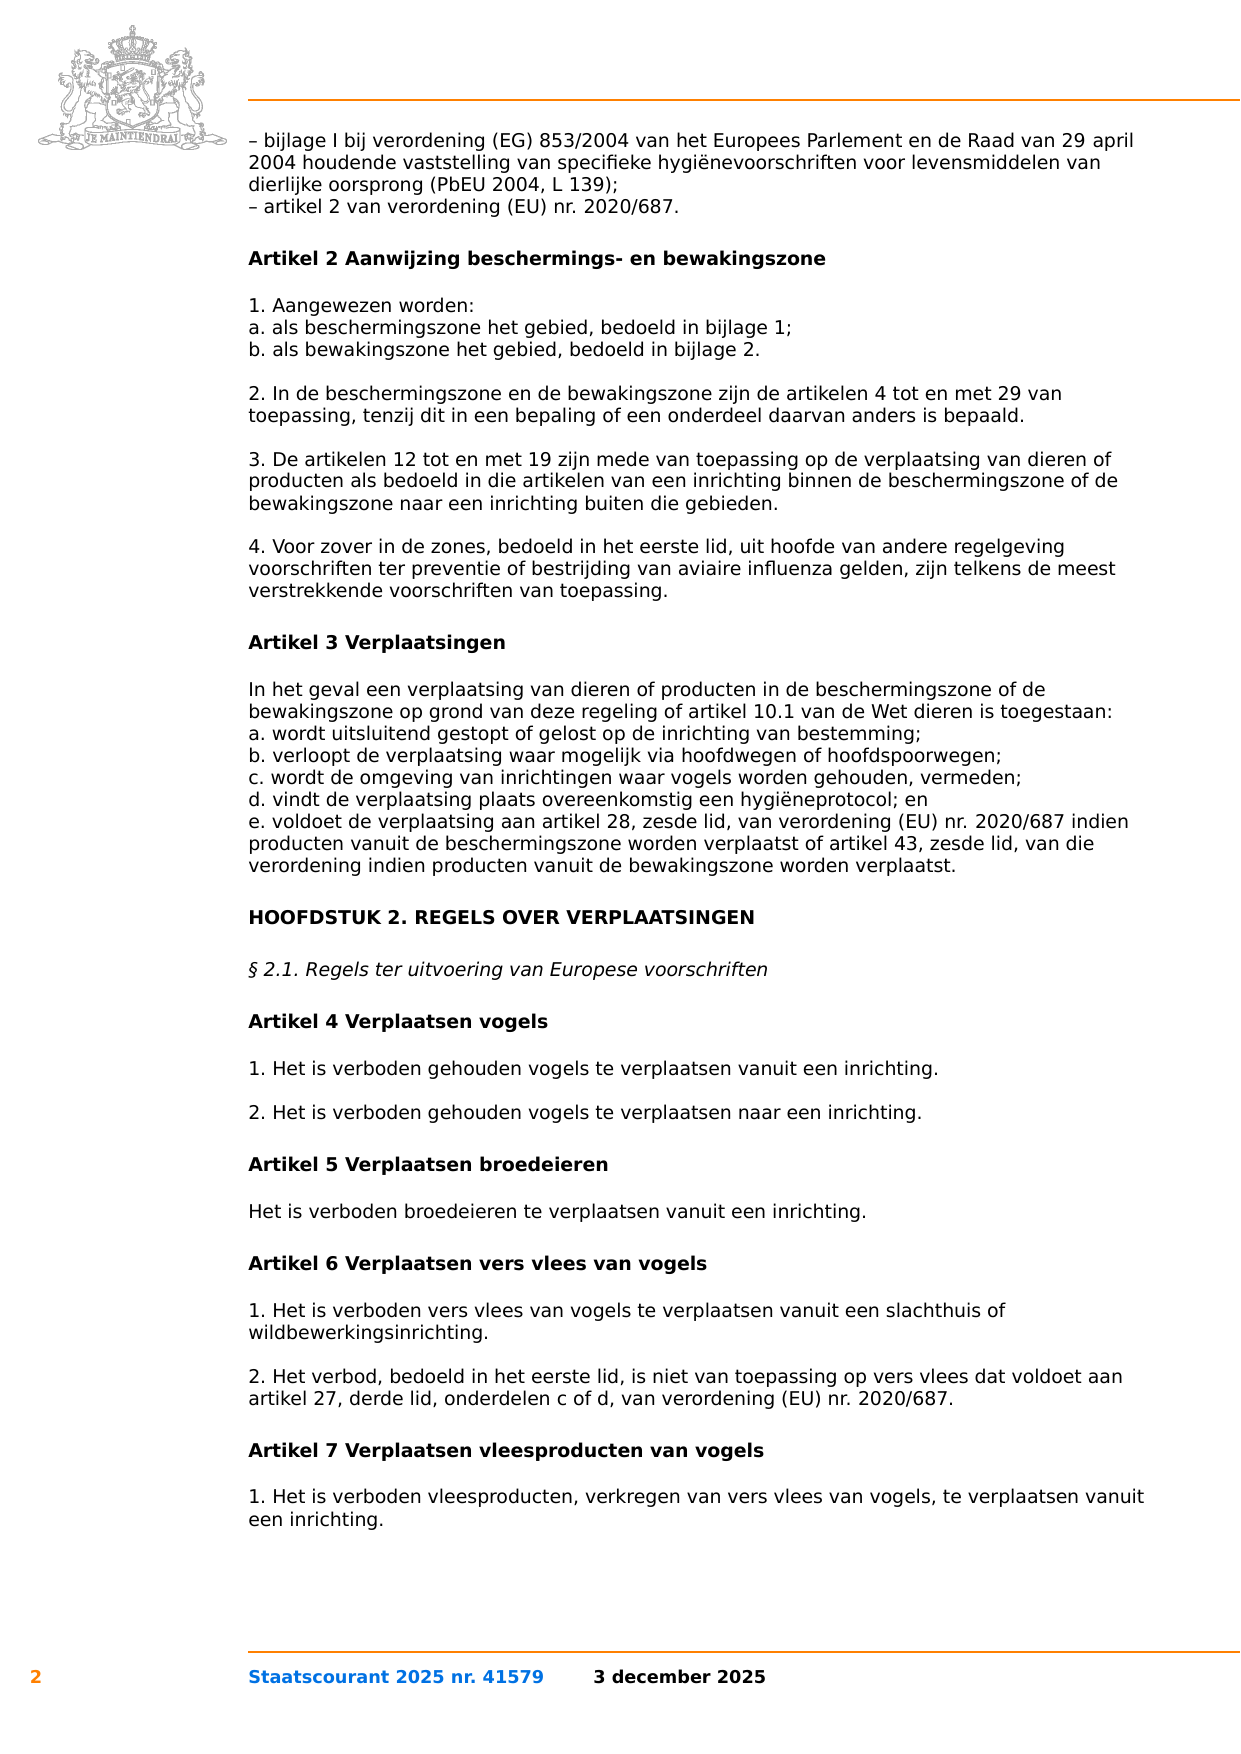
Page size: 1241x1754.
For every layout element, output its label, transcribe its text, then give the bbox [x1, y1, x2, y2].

text – artikel 2 van verordening (EU) nr. 2020/687. [248, 196, 1163, 218]
text 1. Het is verboden vleesproducten, verkregen van vers vlees van vogels, te verplaatsen vanuit een inrichting. [248, 1486, 1163, 1530]
subtitle § 2.1. Regels ter uitvoering van Europese voorschriften [248, 959, 1163, 981]
text 2. Het is verboden gehouden vogels te verplaatsen naar een inrichting. [248, 1102, 1163, 1124]
subtitle Artikel 6 Verplaatsen vers vlees van vogels [248, 1253, 1163, 1275]
text 2. Het verbod, bedoeld in het eerste lid, is niet van toepassing op vers vlees dat voldoet aan artikel 27, derde lid, onderdelen c of d, van verordening (EU) nr. 2020/687. [248, 1366, 1163, 1409]
text b. als bewakingszone het gebied, bedoeld in bijlage 2. [248, 339, 1163, 361]
text 2. In de beschermingszone en de bewakingszone zijn de artikelen 4 tot en met 29 van toepassing, tenzij dit in een bepaling of een onderdeel daarvan anders is bepaald. [248, 383, 1163, 427]
subtitle HOOFDSTUK 2. REGELS OVER VERPLAATSINGEN [248, 907, 1163, 929]
subtitle Artikel 2 Aanwijzing beschermings- en bewakingszone [248, 248, 1163, 270]
subtitle Artikel 5 Verplaatsen broedeieren [248, 1154, 1163, 1176]
subtitle Artikel 7 Verplaatsen vleesproducten van vogels [248, 1439, 1163, 1461]
text d. vindt de verplaatsing plaats overeenkomstig een hygiëneprotocol; en [248, 789, 1163, 811]
text Het is verboden broedeieren te verplaatsen vanuit een inrichting. [248, 1201, 1163, 1223]
picture [38, 25, 227, 150]
text 1. Het is verboden vers vlees van vogels te verplaatsen vanuit een slachthuis of wildbewerkingsinrichting. [248, 1300, 1163, 1344]
text 4. Voor zover in de zones, bedoeld in het eerste lid, uit hoofde van andere regelgeving voorschriften ter preventie of bestrijding van aviaire influenza gelden, zijn telkens de meest verstrekkende voorschriften van toepassing. [248, 536, 1163, 602]
text 1. Het is verboden gehouden vogels te verplaatsen vanuit een inrichting. [248, 1058, 1163, 1080]
text c. wordt de omgeving van inrichtingen waar vogels worden gehouden, vermeden; [248, 767, 1163, 789]
text 1. Aangewezen worden: [248, 295, 1163, 317]
subtitle Artikel 4 Verplaatsen vogels [248, 1011, 1163, 1033]
text 3. De artikelen 12 tot en met 19 zijn mede van toepassing op de verplaatsing van dieren of producten als bedoeld in die artikelen van een inrichting binnen de beschermingszone of de bewakingszone naar een inrichting buiten die gebieden. [248, 448, 1163, 514]
text – bijlage I bij verordening (EG) 853/2004 van het Europees Parlement en de Raad van 29 april 2004 houdende vaststelling van specifieke hygiënevoorschriften voor levensmiddelen van dierlijke oorsprong (PbEU 2004, L 139); [248, 130, 1163, 196]
text a. als beschermingszone het gebied, bedoeld in bijlage 1; [248, 317, 1163, 339]
text e. voldoet de verplaatsing aan artikel 28, zesde lid, van verordening (EU) nr. 2020/687 indien producten vanuit de beschermingszone worden verplaatst of artikel 43, zesde lid, van die verordening indien producten vanuit de bewakingszone worden verplaatst. [248, 811, 1163, 877]
subtitle Artikel 3 Verplaatsingen [248, 632, 1163, 654]
text In het geval een verplaatsing van dieren of producten in de beschermingszone of de bewakingszone op grond van deze regeling of artikel 10.1 van de Wet dieren is toegestaan: [248, 679, 1163, 723]
text b. verloopt de verplaatsing waar mogelijk via hoofdwegen of hoofdspoorwegen; [248, 745, 1163, 767]
text a. wordt uitsluitend gestopt of gelost op de inrichting van bestemming; [248, 723, 1163, 745]
